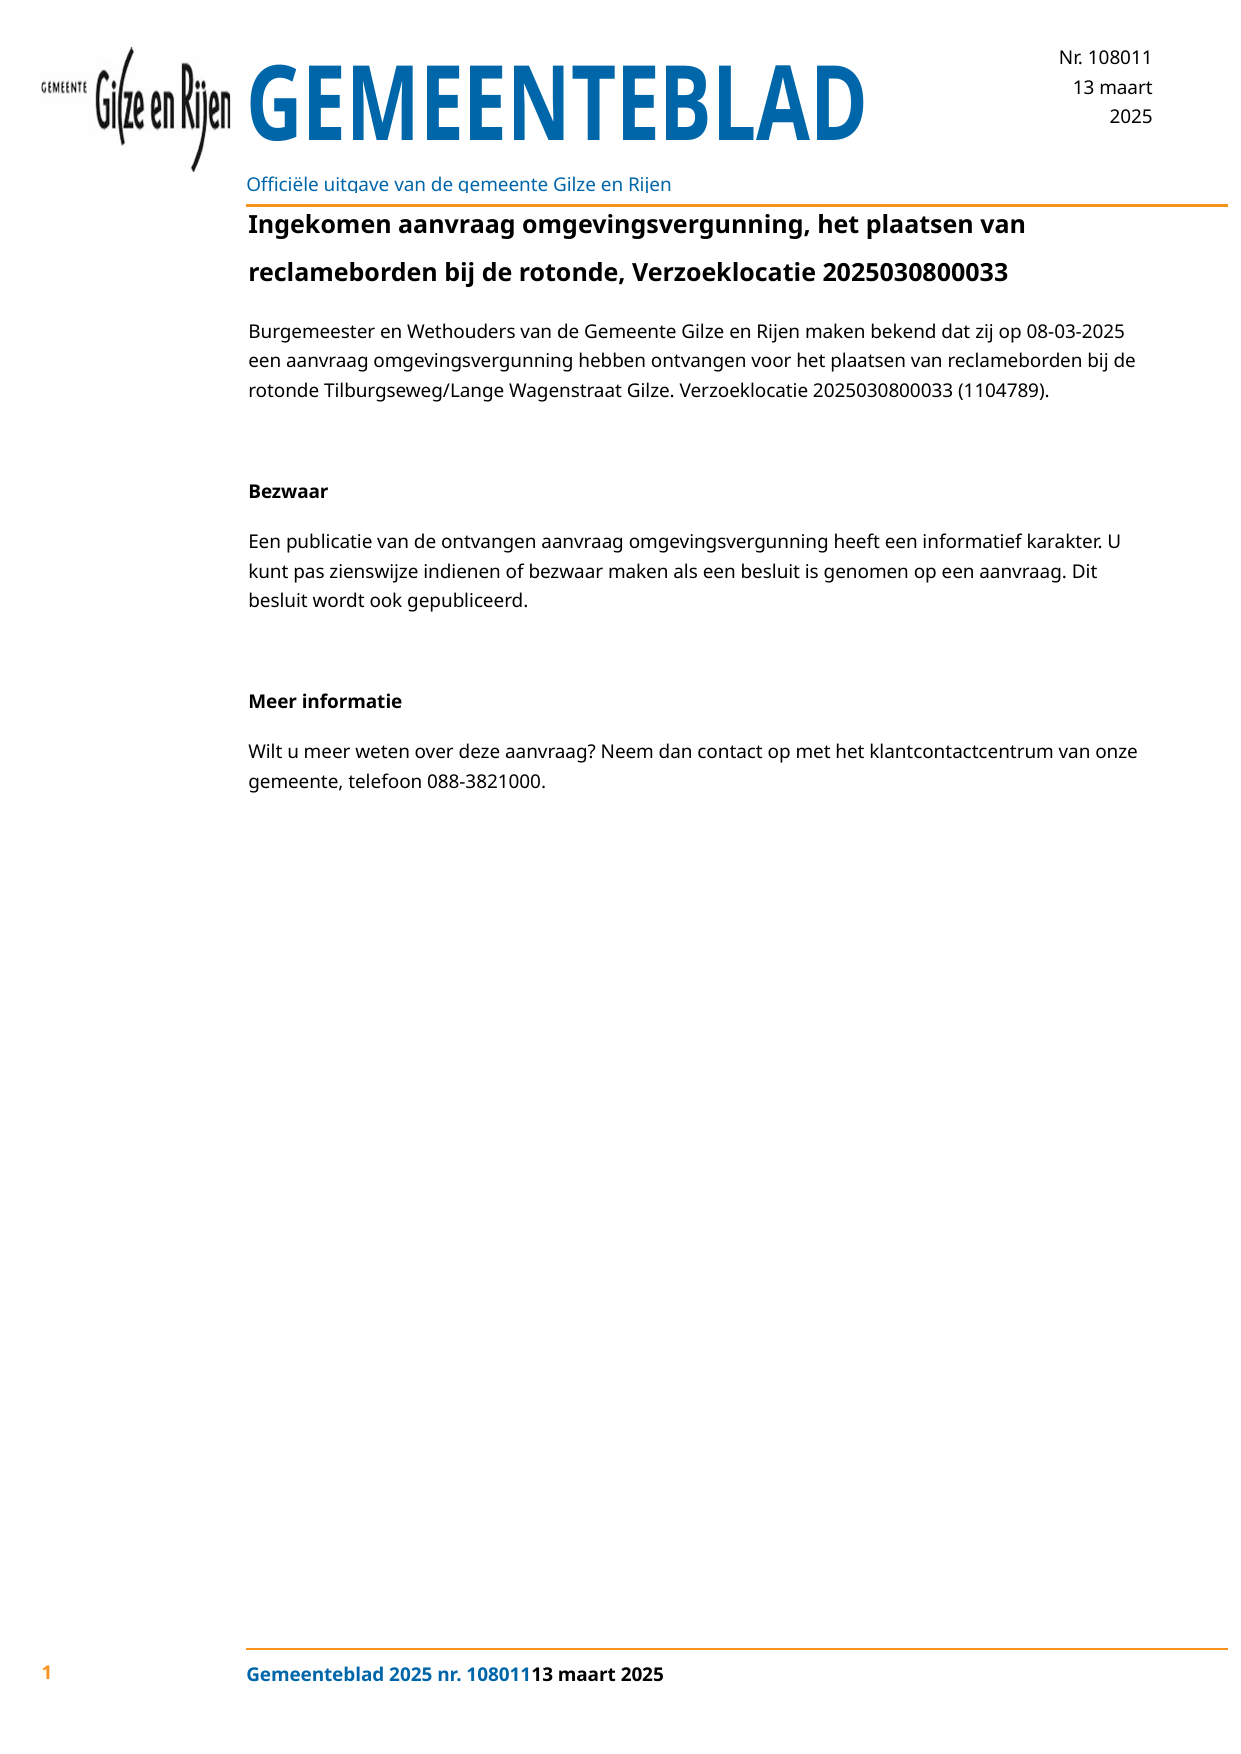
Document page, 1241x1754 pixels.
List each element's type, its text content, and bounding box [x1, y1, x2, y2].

text Meer informatie [248, 688, 1152, 714]
text Ingekomen aanvraag omgevingsvergunning, het plaatsen van reclameborden bij de rotonde, Verzoeklocatie 2025030800033 [248, 207, 1152, 288]
text Een publicatie van de ontvangen aanvraag omgevingsvergunning heeft een informatief karakter. U kunt pas zienswijze indienen of bezwaar maken als een besluit is genomen op een aanvraag. Dit besluit wordt ook gepubliceerd. [248, 528, 1152, 613]
picture [41, 47, 231, 172]
text Bezwaar [248, 478, 1152, 504]
text Burgemeester en Wethouders van de Gemeente Gilze en Rijen maken bekend dat zij op 08-03-2025 een aanvraag omgevingsvergunning hebben ontvangen voor het plaatsen van reclameborden bij de rotonde Tilburgseweg/Lange Wagenstraat Gilze. Verzoeklocatie 2025030800033 (1104789). [248, 318, 1152, 403]
text Wilt u meer weten over deze aanvraag? Neem dan contact op met het klantcontactcentrum van onze gemeente, telefoon 088-3821000. [248, 739, 1152, 794]
